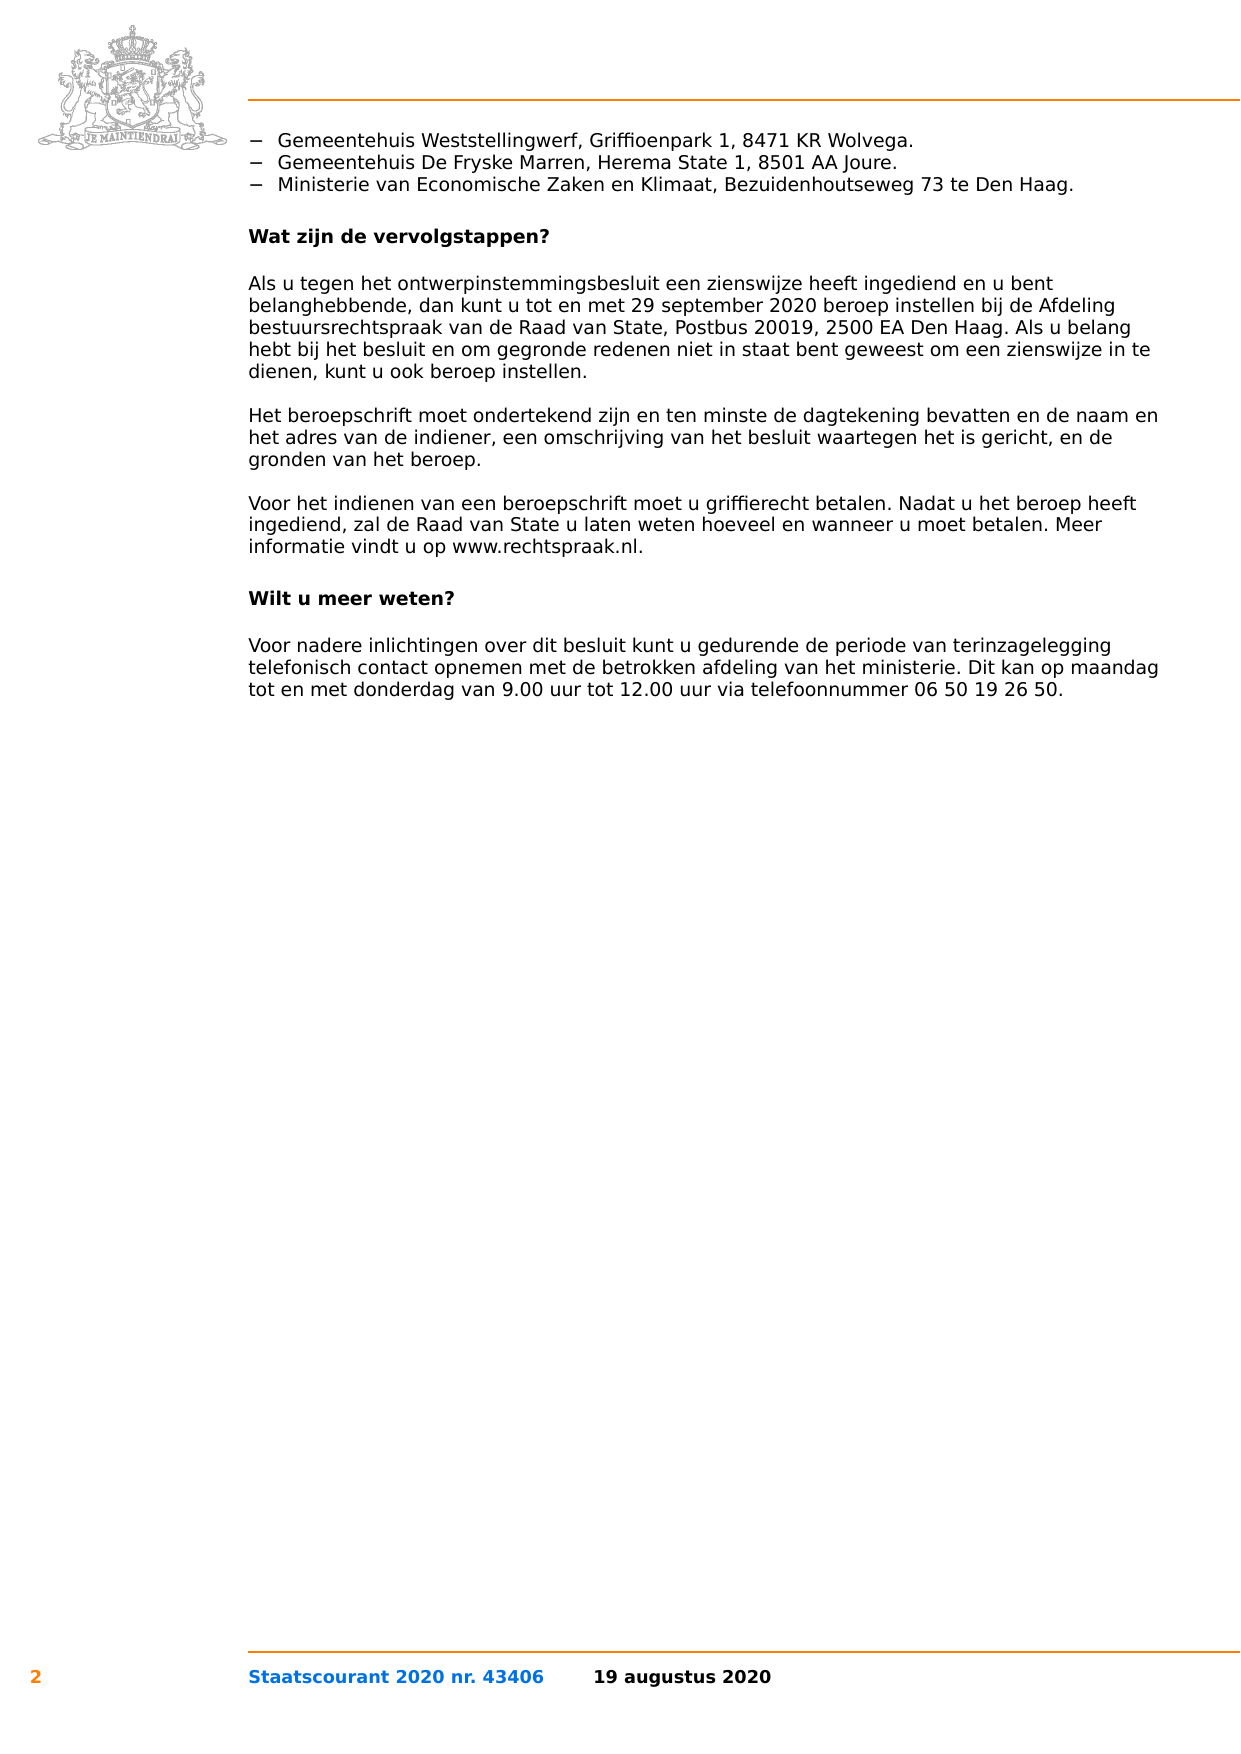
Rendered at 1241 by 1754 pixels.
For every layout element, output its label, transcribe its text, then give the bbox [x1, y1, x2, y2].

picture [38, 25, 227, 150]
text Voor nadere inlichtingen over dit besluit kunt u gedurende de periode van terinzagelegging telefonisch contact opnemen met de betrokken afdeling van het ministerie. Dit kan op maandag tot en met donderdag van 9.00 uur tot 12.00 uur via telefoonnummer 06 50 19 26 50. [248, 635, 1163, 701]
text − Gemeentehuis Weststellingwerf, Griffioenpark 1, 8471 KR Wolvega. [248, 130, 1163, 152]
text Het beroepschrift moet ondertekend zijn en ten minste de dagtekening bevatten en de naam en het adres van de indiener, een omschrijving van het besluit waartegen het is gericht, en de gronden van het beroep. [248, 404, 1163, 471]
text − Ministerie van Economische Zaken en Klimaat, Bezuidenhoutseweg 73 te Den Haag. [248, 174, 1163, 196]
subtitle Wilt u meer weten? [248, 588, 1163, 610]
text Als u tegen het ontwerpinstemmingsbesluit een zienswijze heeft ingediend en u bent belanghebbende, dan kunt u tot en met 29 september 2020 beroep instellen bij de Afdeling bestuursrechtspraak van de Raad van State, Postbus 20019, 2500 EA Den Haag. Als u belang hebt bij het besluit en om gegronde redenen niet in staat bent geweest om een zienswijze in te dienen, kunt u ook beroep instellen. [248, 273, 1163, 383]
text Voor het indienen van een beroepschrift moet u griffierecht betalen. Nadat u het beroep heeft ingediend, zal de Raad van State u laten weten hoeveel en wanneer u moet betalen. Meer informatie vindt u op www.rechtspraak.nl. [248, 492, 1163, 558]
subtitle Wat zijn de vervolgstappen? [248, 226, 1163, 248]
text − Gemeentehuis De Fryske Marren, Herema State 1, 8501 AA Joure. [248, 152, 1163, 174]
